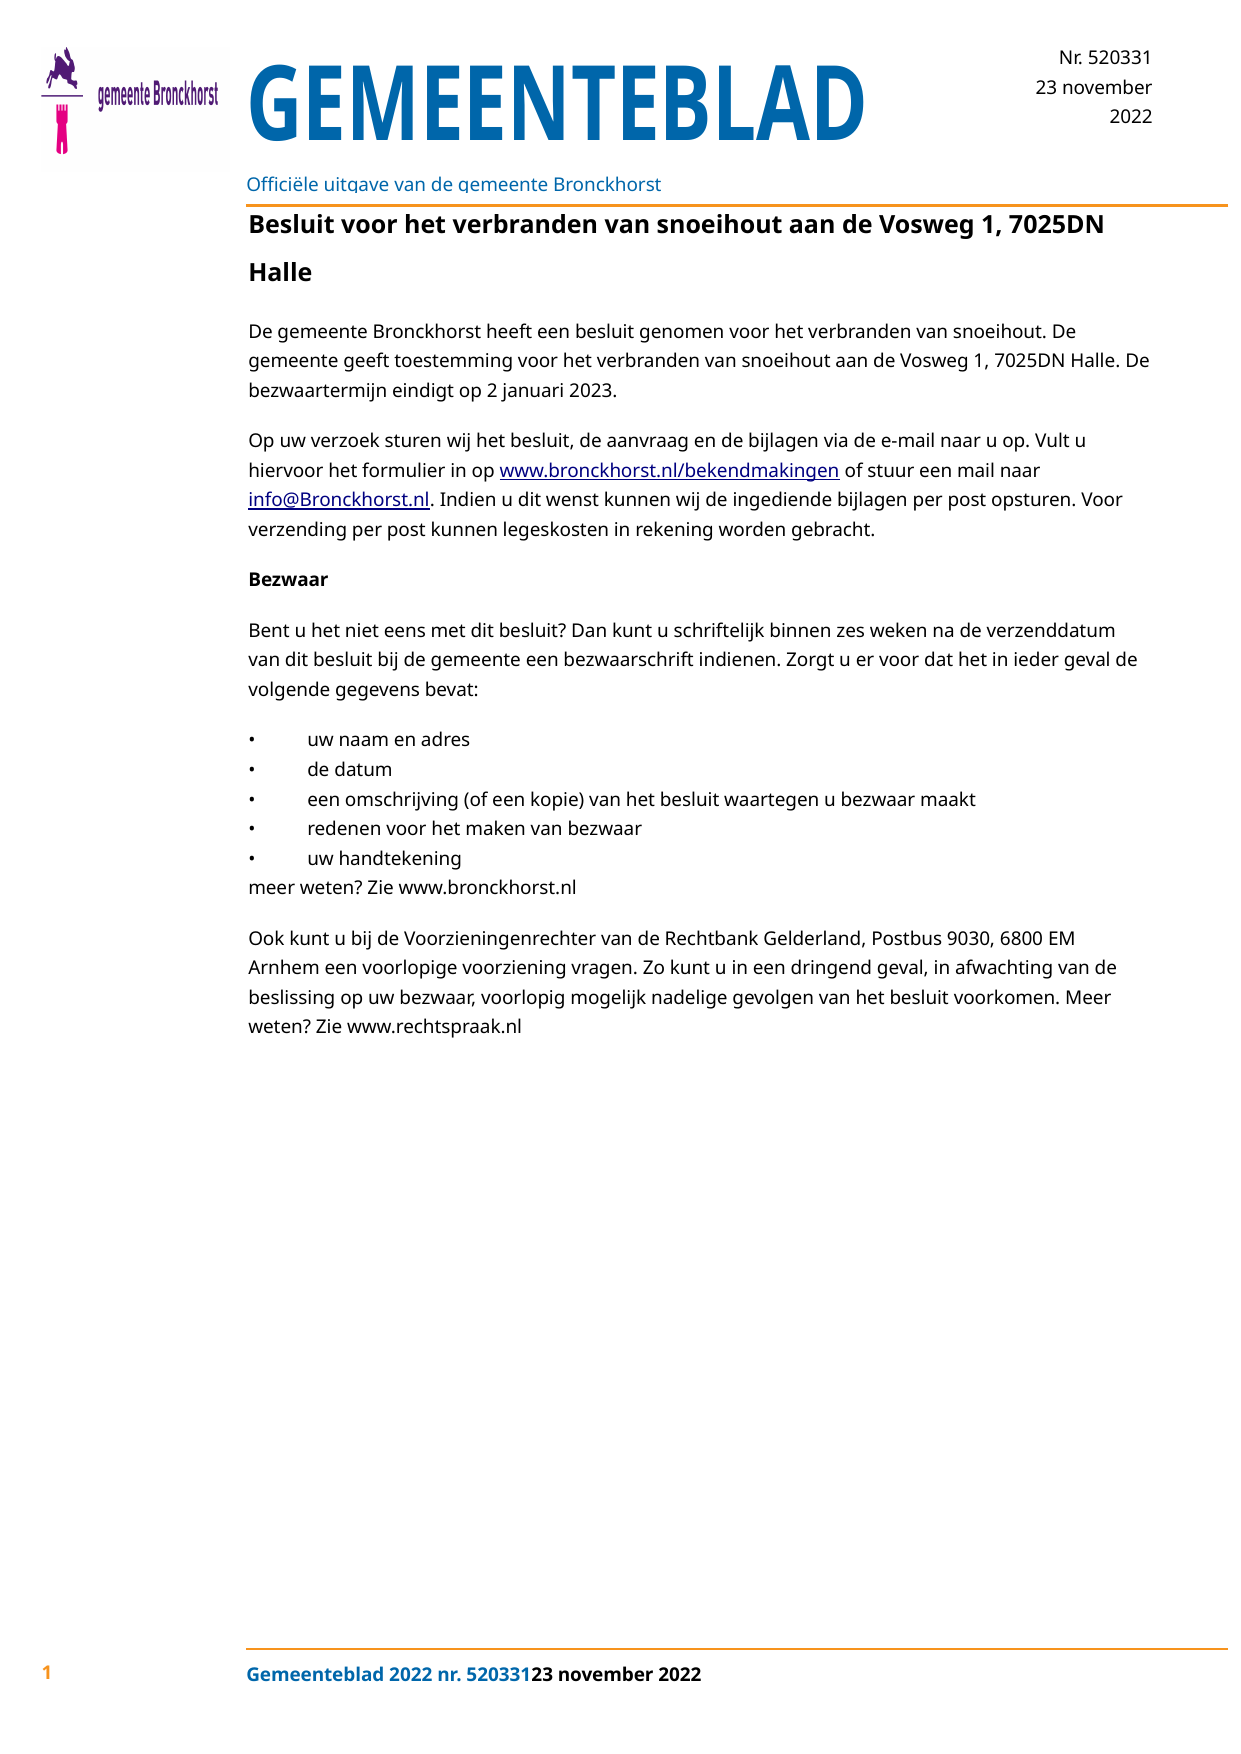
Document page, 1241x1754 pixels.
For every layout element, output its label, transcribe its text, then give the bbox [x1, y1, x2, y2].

text meer weten? Zie www.bronckhorst.nl [248, 874, 1152, 900]
list een omschrijving (of een kopie) van het besluit waartegen u bezwaar maakt [248, 786, 1152, 812]
text Op uw verzoek sturen wij het besluit, de aanvraag en de bijlagen via de e-mail naar u op. Vult u hiervoor het formulier in op www.bronckhorst.nl/bekendmakingen of stuur een mail naar info@Bronckhorst.nl. Indien u dit wenst kunnen wij de ingediende bijlagen per post opsturen. Voor verzending per post kunnen legeskosten in rekening worden gebracht. [248, 427, 1152, 542]
text Ook kunt u bij de Voorzieningenrechter van de Rechtbank Gelderland, Postbus 9030, 6800 EM Arnhem een voorlopige voorziening vragen. Zo kunt u in een dringend geval, in afwachting van de beslissing op uw bezwaar, voorlopig mogelijk nadelige gevolgen van het besluit voorkomen. Meer weten? Zie www.rechtspraak.nl [248, 925, 1152, 1039]
list uw handtekening [248, 845, 1152, 871]
text Besluit voor het verbranden van snoeihout aan de Vosweg 1, 7025DN Halle [248, 207, 1152, 288]
list uw naam en adres [248, 727, 1152, 752]
text Bezwaar [248, 567, 1152, 592]
picture [41, 47, 231, 172]
text De gemeente Bronckhorst heeft een besluit genomen voor het verbranden van snoeihout. De gemeente geeft toestemming voor het verbranden van snoeihout aan de Vosweg 1, 7025DN Halle. De bezwaartermijn eindigt op 2 januari 2023. [248, 318, 1152, 403]
list de datum [248, 756, 1152, 782]
list redenen voor het maken van bezwaar [248, 815, 1152, 841]
text Bent u het niet eens met dit besluit? Dan kunt u schriftelijk binnen zes weken na de verzenddatum van dit besluit bij de gemeente een bezwaarschrift indienen. Zorgt u er voor dat het in ieder geval de volgende gegevens bevat: [248, 617, 1152, 702]
